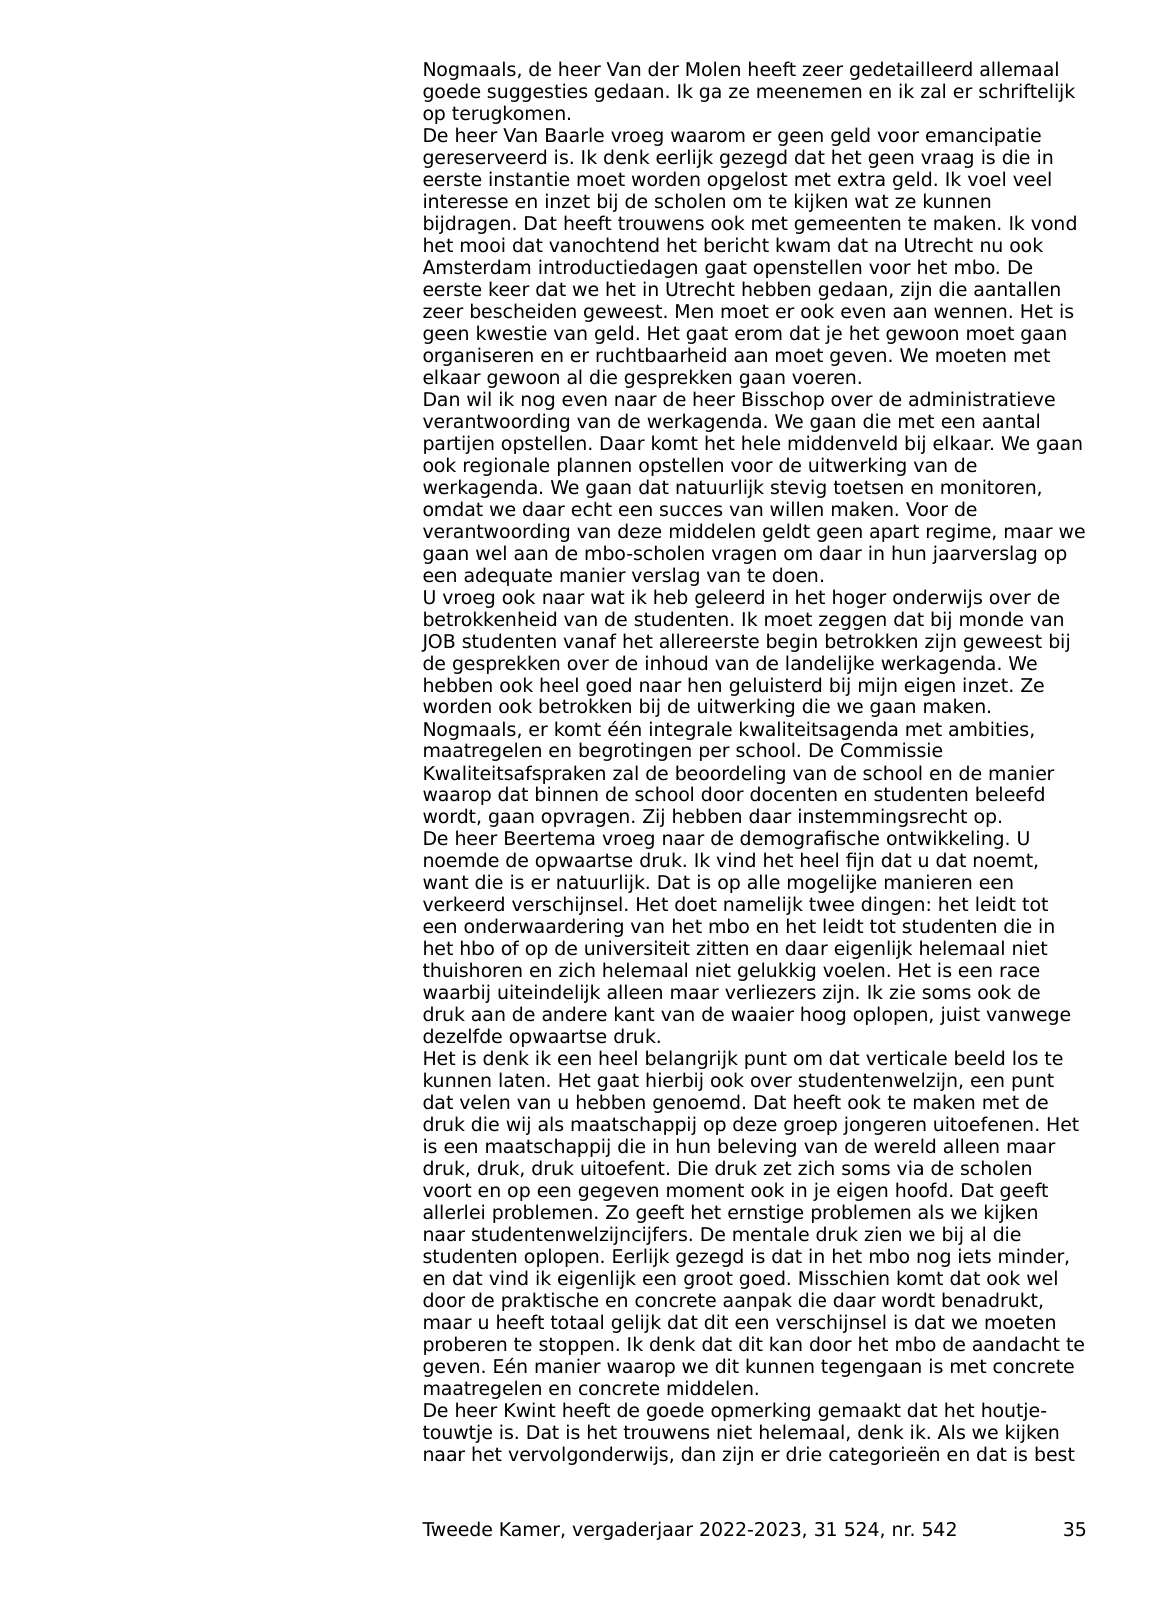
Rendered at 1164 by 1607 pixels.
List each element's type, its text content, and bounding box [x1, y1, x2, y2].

text Dan wil ik nog even naar de heer Bisschop over de administratieve verantwoording van de werkagenda. We gaan die met een aantal partijen opstellen. Daar komt het hele middenveld bij elkaar. We gaan ook regionale plannen opstellen voor de uitwerking van de werkagenda. We gaan dat natuurlijk stevig toetsen en monitoren, omdat we daar echt een succes van willen maken. Voor de verantwoording van deze middelen geldt geen apart regime, maar we gaan wel aan de mbo-scholen vragen om daar in hun jaarverslag op een adequate manier verslag van te doen. [422, 389, 1087, 587]
text De heer Van Baarle vroeg waarom er geen geld voor emancipatie gereserveerd is. Ik denk eerlijk gezegd dat het geen vraag is die in eerste instantie moet worden opgelost met extra geld. Ik voel veel interesse en inzet bij de scholen om te kijken wat ze kunnen bijdragen. Dat heeft trouwens ook met gemeenten te maken. Ik vond het mooi dat vanochtend het bericht kwam dat na Utrecht nu ook Amsterdam introductiedagen gaat openstellen voor het mbo. De eerste keer dat we het in Utrecht hebben gedaan, zijn die aantallen zeer bescheiden geweest. Men moet er ook even aan wennen. Het is geen kwestie van geld. Het gaat erom dat je het gewoon moet gaan organiseren en er ruchtbaarheid aan moet geven. We moeten met elkaar gewoon al die gesprekken gaan voeren. [422, 125, 1087, 389]
text De heer Kwint heeft de goede opmerking gemaakt dat het houtje-touwtje is. Dat is het trouwens niet helemaal, denk ik. Als we kijken naar het vervolgonderwijs, dan zijn er drie categorieën en dat is best [422, 1400, 1087, 1466]
text Het is denk ik een heel belangrijk punt om dat verticale beeld los te kunnen laten. Het gaat hierbij ook over studentenwelzijn, een punt dat velen van u hebben genoemd. Dat heeft ook te maken met de druk die wij als maatschappij op deze groep jongeren uitoefenen. Het is een maatschappij die in hun beleving van de wereld alleen maar druk, druk, druk uitoefent. Die druk zet zich soms via de scholen voort en op een gegeven moment ook in je eigen hoofd. Dat geeft allerlei problemen. Zo geeft het ernstige problemen als we kijken naar studentenwelzijncijfers. De mentale druk zien we bij al die studenten oplopen. Eerlijk gezegd is dat in het mbo nog iets minder, en dat vind ik eigenlijk een groot goed. Misschien komt dat ook wel door de praktische en concrete aanpak die daar wordt benadrukt, maar u heeft totaal gelijk dat dit een verschijnsel is dat we moeten proberen te stoppen. Ik denk dat dit kan door het mbo de aandacht te geven. Eén manier waarop we dit kunnen tegengaan is met concrete maatregelen en concrete middelen. [422, 1048, 1087, 1400]
text Nogmaals, de heer Van der Molen heeft zeer gedetailleerd allemaal goede suggesties gedaan. Ik ga ze meenemen en ik zal er schriftelijk op terugkomen. [422, 59, 1087, 125]
text U vroeg ook naar wat ik heb geleerd in het hoger onderwijs over de betrokkenheid van de studenten. Ik moet zeggen dat bij monde van JOB studenten vanaf het allereerste begin betrokken zijn geweest bij de gesprekken over de inhoud van de landelijke werkagenda. We hebben ook heel goed naar hen geluisterd bij mijn eigen inzet. Ze worden ook betrokken bij de uitwerking die we gaan maken. Nogmaals, er komt één integrale kwaliteitsagenda met ambities, maatregelen en begrotingen per school. De Commissie Kwaliteitsafspraken zal de beoordeling van de school en de manier waarop dat binnen de school door docenten en studenten beleefd wordt, gaan opvragen. Zij hebben daar instemmingsrecht op. [422, 587, 1087, 828]
text De heer Beertema vroeg naar de demografische ontwikkeling. U noemde de opwaartse druk. Ik vind het heel fijn dat u dat noemt, want die is er natuurlijk. Dat is op alle mogelijke manieren een verkeerd verschijnsel. Het doet namelijk twee dingen: het leidt tot een onderwaardering van het mbo en het leidt tot studenten die in het hbo of op de universiteit zitten en daar eigenlijk helemaal niet thuishoren en zich helemaal niet gelukkig voelen. Het is een race waarbij uiteindelijk alleen maar verliezers zijn. Ik zie soms ook de druk aan de andere kant van de waaier hoog oplopen, juist vanwege dezelfde opwaartse druk. [422, 828, 1087, 1048]
